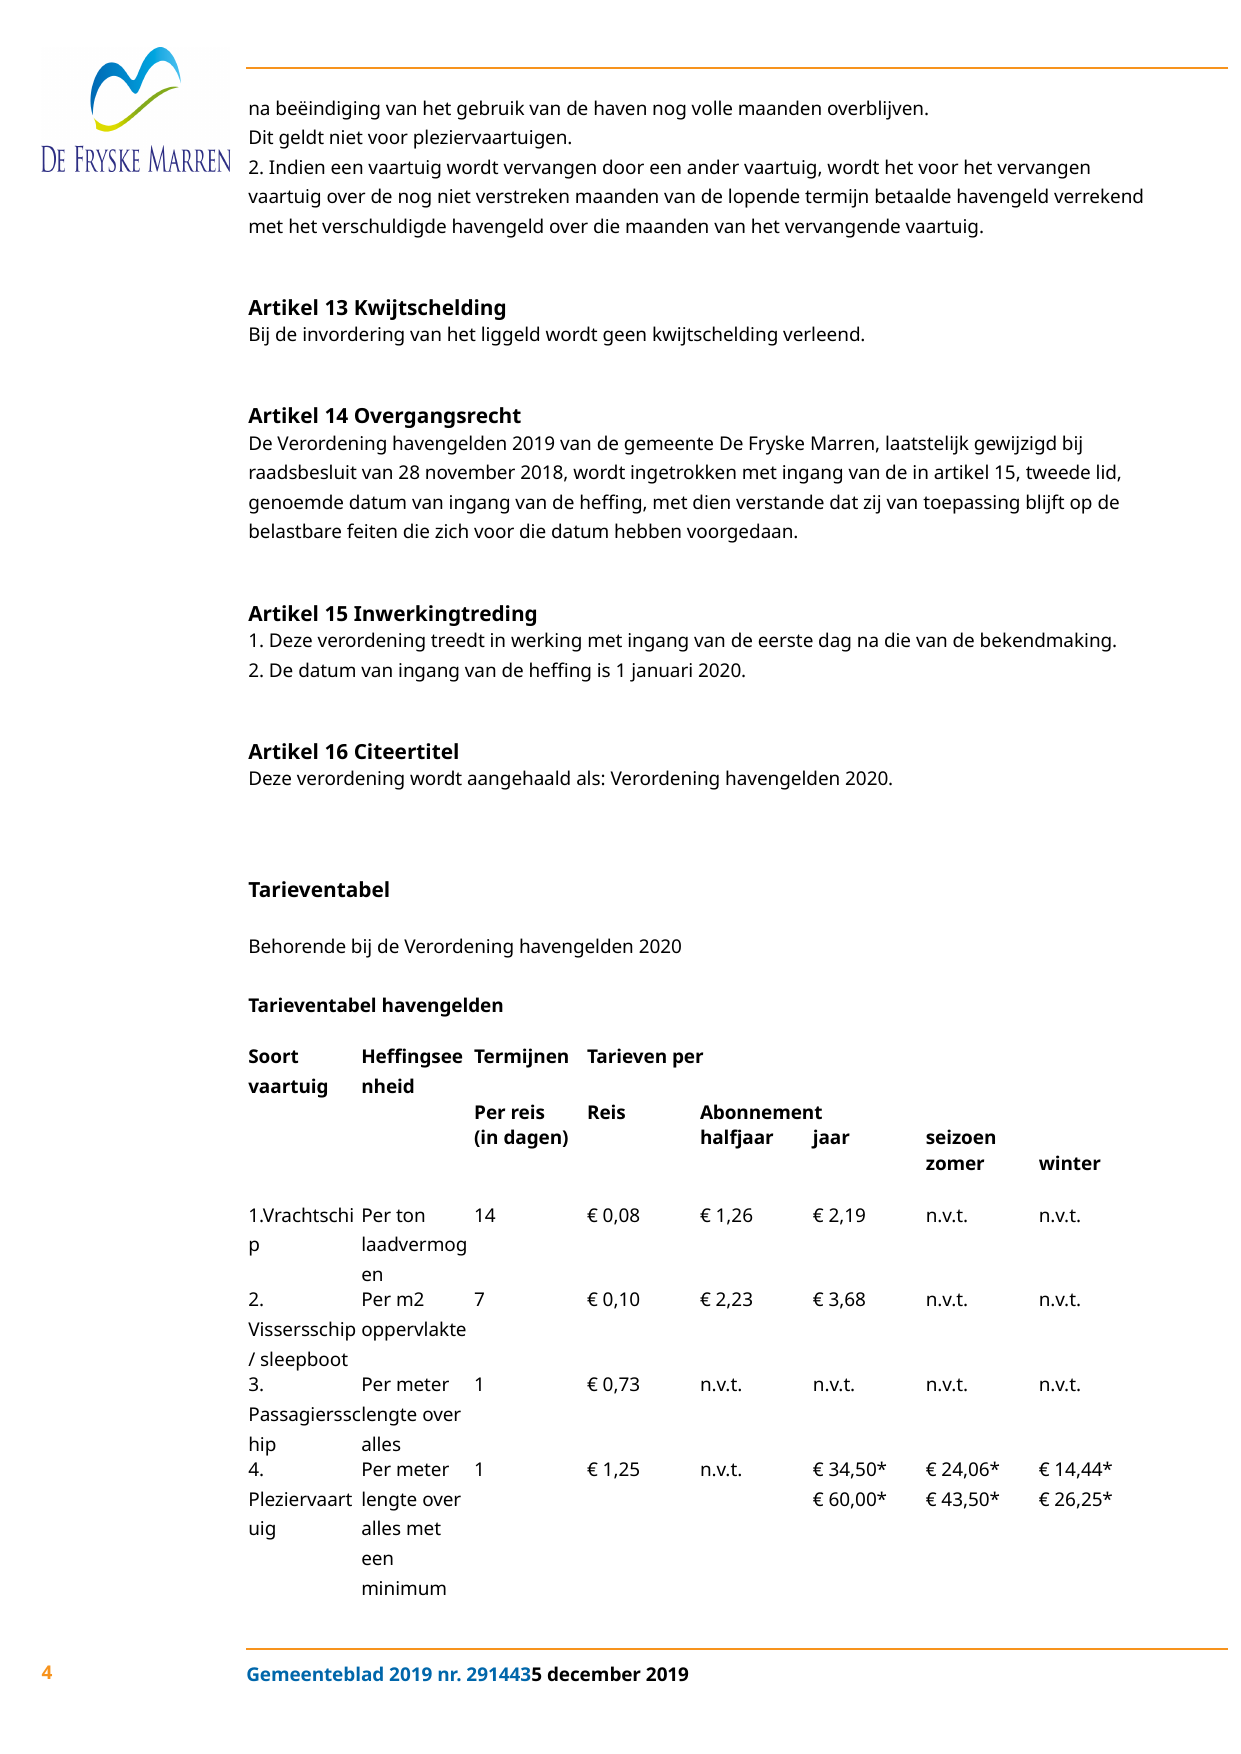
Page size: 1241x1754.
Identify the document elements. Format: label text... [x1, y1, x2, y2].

table_cell [361, 1099, 474, 1124]
table_cell n.v.t. [700, 1372, 813, 1456]
table_cell Per reis [474, 1099, 587, 1124]
table_cell n.v.t. [813, 1372, 926, 1456]
table_header Tarieventabel havengelden [248, 992, 1152, 1018]
table_cell 1.Vrachtschip [248, 1202, 361, 1287]
table_cell [361, 1176, 474, 1202]
table_cell € 2,23 [700, 1287, 813, 1372]
table_cell Per ton laadvermogen [361, 1202, 474, 1287]
text Bij de invordering van het liggeld wordt geen kwijtschelding verleend. [248, 322, 1152, 347]
table_cell Reis [587, 1099, 700, 1124]
text Dit geldt niet voor pleziervaartuigen. [248, 124, 1152, 150]
picture [41, 47, 231, 172]
table_cell zomer [926, 1150, 1038, 1176]
table_cell [587, 1125, 700, 1150]
text 2. Indien een vaartuig wordt vervangen door een ander vaartuig, wordt het voor het vervangen vaartuig over de nog niet verstreken maanden van de lopende termijn betaalde havengeld verrekend met het verschuldigde havengeld over die maanden van het vervangende vaartuig. [248, 154, 1152, 239]
table_cell 14 [474, 1202, 587, 1287]
table_cell € 0,73 [587, 1372, 700, 1456]
table_cell seizoen [926, 1125, 1152, 1150]
table_cell [587, 1176, 700, 1202]
table_cell Termijnen [474, 1044, 587, 1099]
text Artikel 14 Overgangsrecht [248, 402, 1152, 430]
table_cell (in dagen) [474, 1125, 587, 1150]
table_cell [361, 1125, 474, 1150]
table_cell € 2,19 [813, 1202, 926, 1287]
table_cell [700, 1150, 813, 1176]
table_cell € 34,50* € 60,00* [813, 1456, 926, 1601]
table_cell 4. Pleziervaartuig [248, 1456, 361, 1601]
table_cell € 0,08 [587, 1202, 700, 1287]
table_cell [587, 1150, 700, 1176]
table_cell € 1,25 [587, 1456, 700, 1601]
table_cell € 24,06* € 43,50* [926, 1456, 1038, 1601]
table_cell € 1,26 [700, 1202, 813, 1287]
text 2. De datum van ingang van de heffing is 1 januari 2020. [248, 657, 1152, 682]
table_cell € 0,10 [587, 1287, 700, 1372]
text Behorende bij de Verordening havengelden 2020 [248, 933, 1152, 958]
table_cell Per meter lengte over alles met een minimum [361, 1456, 474, 1601]
table_cell Tarieven per [587, 1044, 1152, 1099]
table_cell jaar [813, 1125, 926, 1150]
table_cell n.v.t. [926, 1372, 1038, 1456]
table_cell 1 [474, 1456, 587, 1601]
table_cell n.v.t. [1039, 1202, 1152, 1287]
table_cell Per meter lengte over alles [361, 1372, 474, 1456]
text Tarieventabel [248, 875, 1152, 903]
table_cell [248, 1150, 361, 1176]
text Deze verordening wordt aangehaald als: Verordening havengelden 2020. [248, 765, 1152, 791]
table_cell € 3,68 [813, 1287, 926, 1372]
table_cell [813, 1176, 926, 1202]
table_cell [248, 1018, 1152, 1043]
table_cell 1 [474, 1372, 587, 1456]
text Artikel 13 Kwijtschelding [248, 293, 1152, 322]
table_cell Abonnement [700, 1099, 1152, 1124]
table_cell [474, 1150, 587, 1176]
table_cell [926, 1176, 1038, 1202]
table_cell n.v.t. [926, 1287, 1038, 1372]
table_cell halfjaar [700, 1125, 813, 1150]
table_cell winter [1039, 1150, 1152, 1176]
table_cell [700, 1176, 813, 1202]
table_cell Per m2 oppervlakte [361, 1287, 474, 1372]
table_cell [248, 1125, 361, 1150]
table_cell 3. Passagiersschip [248, 1372, 361, 1456]
table_cell [248, 1176, 361, 1202]
table_cell [361, 1150, 474, 1176]
table_cell n.v.t. [1039, 1287, 1152, 1372]
table_cell n.v.t. [700, 1456, 813, 1601]
text De Verordening havengelden 2019 van de gemeente De Fryske Marren, laatstelijk gewijzigd bij raadsbesluit van 28 november 2018, wordt ingetrokken met ingang van de in artikel 15, tweede lid, genoemde datum van ingang van de heffing, met dien verstande dat zij van toepassing blijft op de belastbare feiten die zich voor die datum hebben voorgedaan. [248, 430, 1152, 544]
table_cell n.v.t. [1039, 1372, 1152, 1456]
table_cell n.v.t. [926, 1202, 1038, 1287]
text na beëindiging van het gebruik van de haven nog volle maanden overblijven. [248, 95, 1152, 121]
table_cell 2. Vissersschip/ sleepboot [248, 1287, 361, 1372]
table_cell 7 [474, 1287, 587, 1372]
table_cell [813, 1150, 926, 1176]
table_cell [474, 1176, 587, 1202]
text 1. Deze verordening treedt in werking met ingang van de eerste dag na die van de bekendmaking. [248, 627, 1152, 653]
text Artikel 16 Citeertitel [248, 737, 1152, 765]
table_cell [1039, 1176, 1152, 1202]
table_cell € 14,44* € 26,25* [1039, 1456, 1152, 1601]
text Artikel 15 Inwerkingtreding [248, 599, 1152, 627]
table_cell Heffingseenheid [361, 1044, 474, 1099]
table_cell Soort vaartuig [248, 1044, 361, 1099]
table_cell [248, 1099, 361, 1124]
